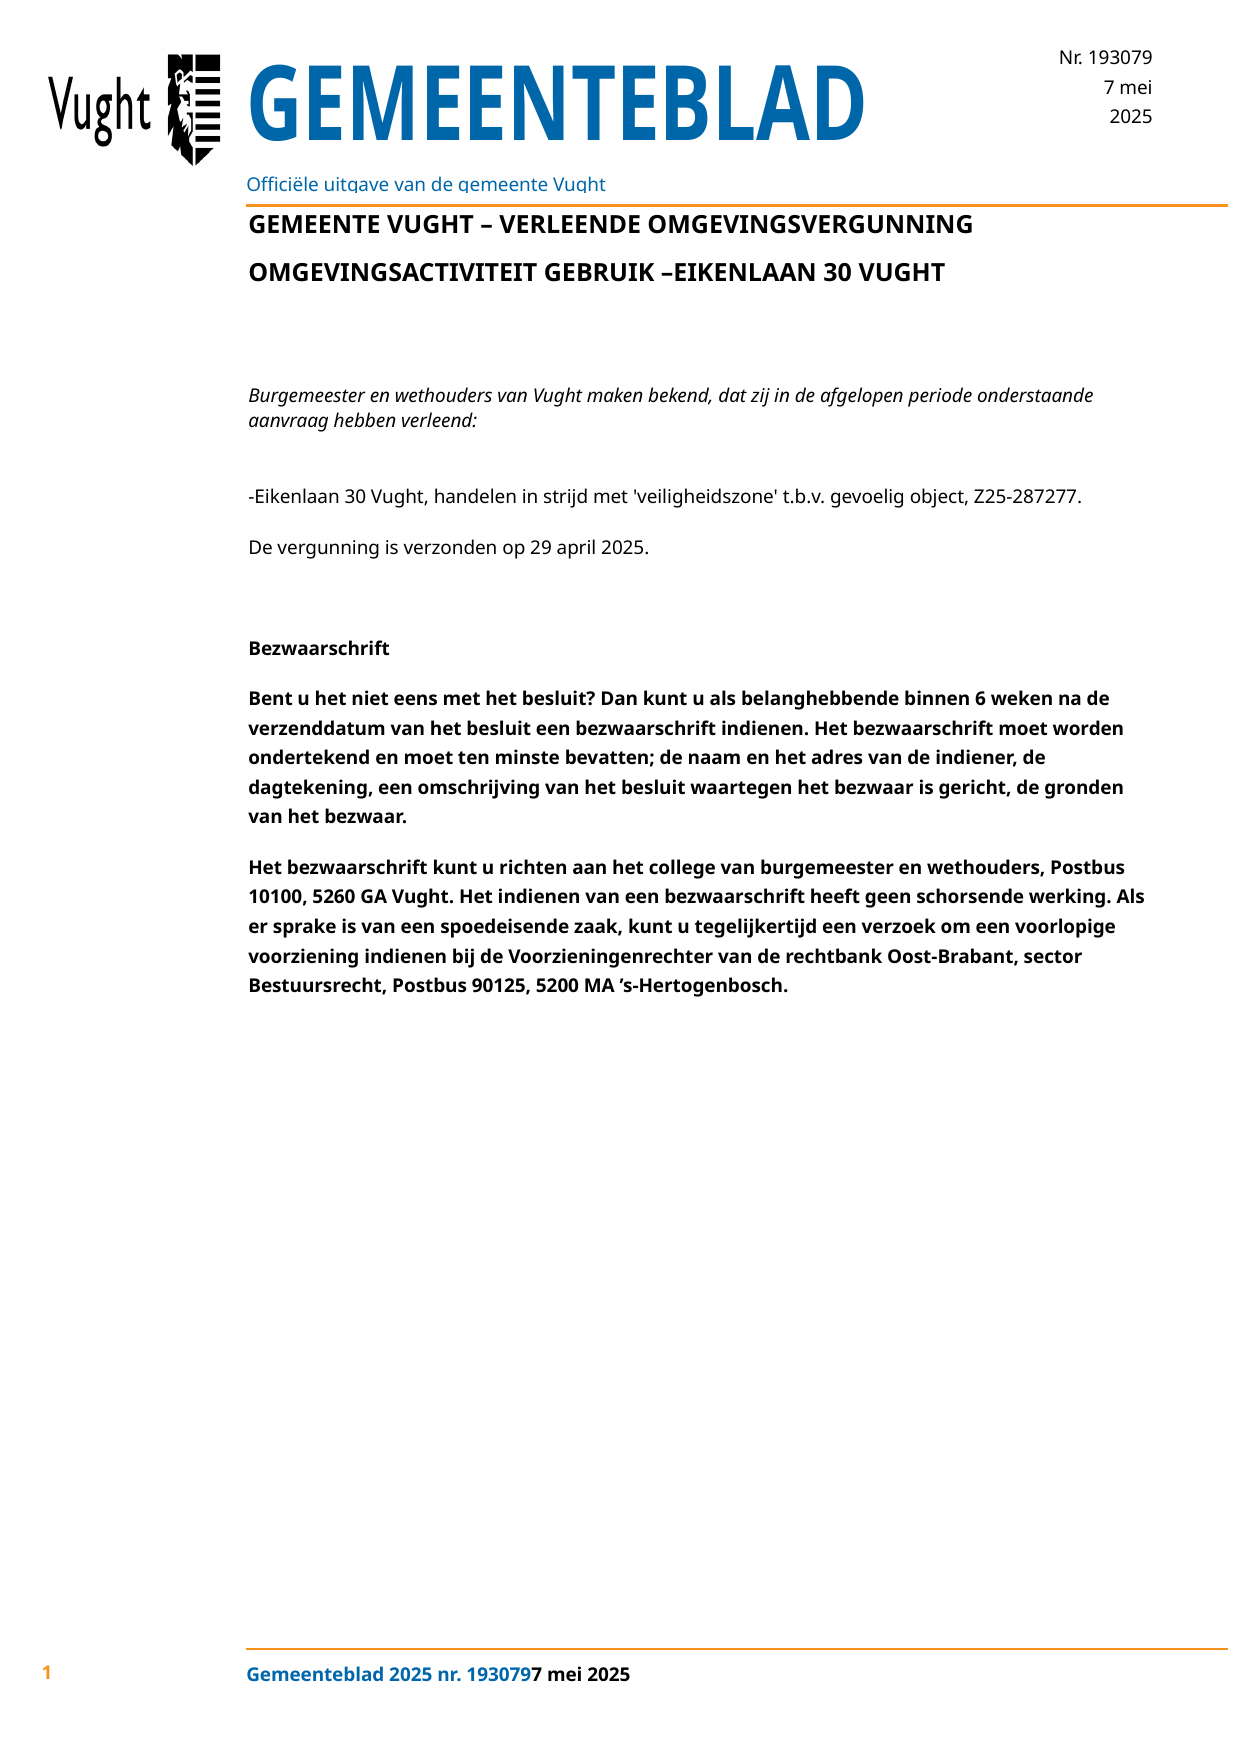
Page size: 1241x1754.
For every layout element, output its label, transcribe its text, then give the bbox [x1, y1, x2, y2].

text Bezwaarschrift [248, 635, 1152, 661]
picture [41, 47, 231, 172]
text Burgemeester en wethouders van Vught maken bekend, dat zij in de afgelopen periode onderstaande aanvraag hebben verleend: [248, 382, 1152, 433]
text GEMEENTE VUGHT – VERLEENDE OMGEVINGSVERGUNNING OMGEVINGSACTIVITEIT GEBRUIK –EIKENLAAN 30 VUGHT [248, 207, 1152, 288]
text De vergunning is verzonden op 29 april 2025. [248, 534, 1152, 560]
text Het bezwaarschrift kunt u richten aan het college van burgemeester en wethouders, Postbus 10100, 5260 GA Vught. Het indienen van een bezwaarschrift heeft geen schorsende werking. Als er sprake is van een spoedeisende zaak, kunt u tegelijkertijd een verzoek om een voorlopige voorziening indienen bij de Voorzieningenrechter van de rechtbank Oost-Brabant, sector Bestuursrecht, Postbus 90125, 5200 MA ’s-Hertogenbosch. [248, 854, 1152, 998]
text Bent u het niet eens met het besluit? Dan kunt u als belanghebbende binnen 6 weken na de verzenddatum van het besluit een bezwaarschrift indienen. Het bezwaarschrift moet worden ondertekend en moet ten minste bevatten; de naam en het adres van de indiener, de dagtekening, een omschrijving van het besluit waartegen het bezwaar is gericht, de gronden van het bezwaar. [248, 685, 1152, 829]
text -Eikenlaan 30 Vught, handelen in strijd met 'veiligheidszone' t.b.v. gevoelig object, Z25-287277. [248, 484, 1152, 509]
